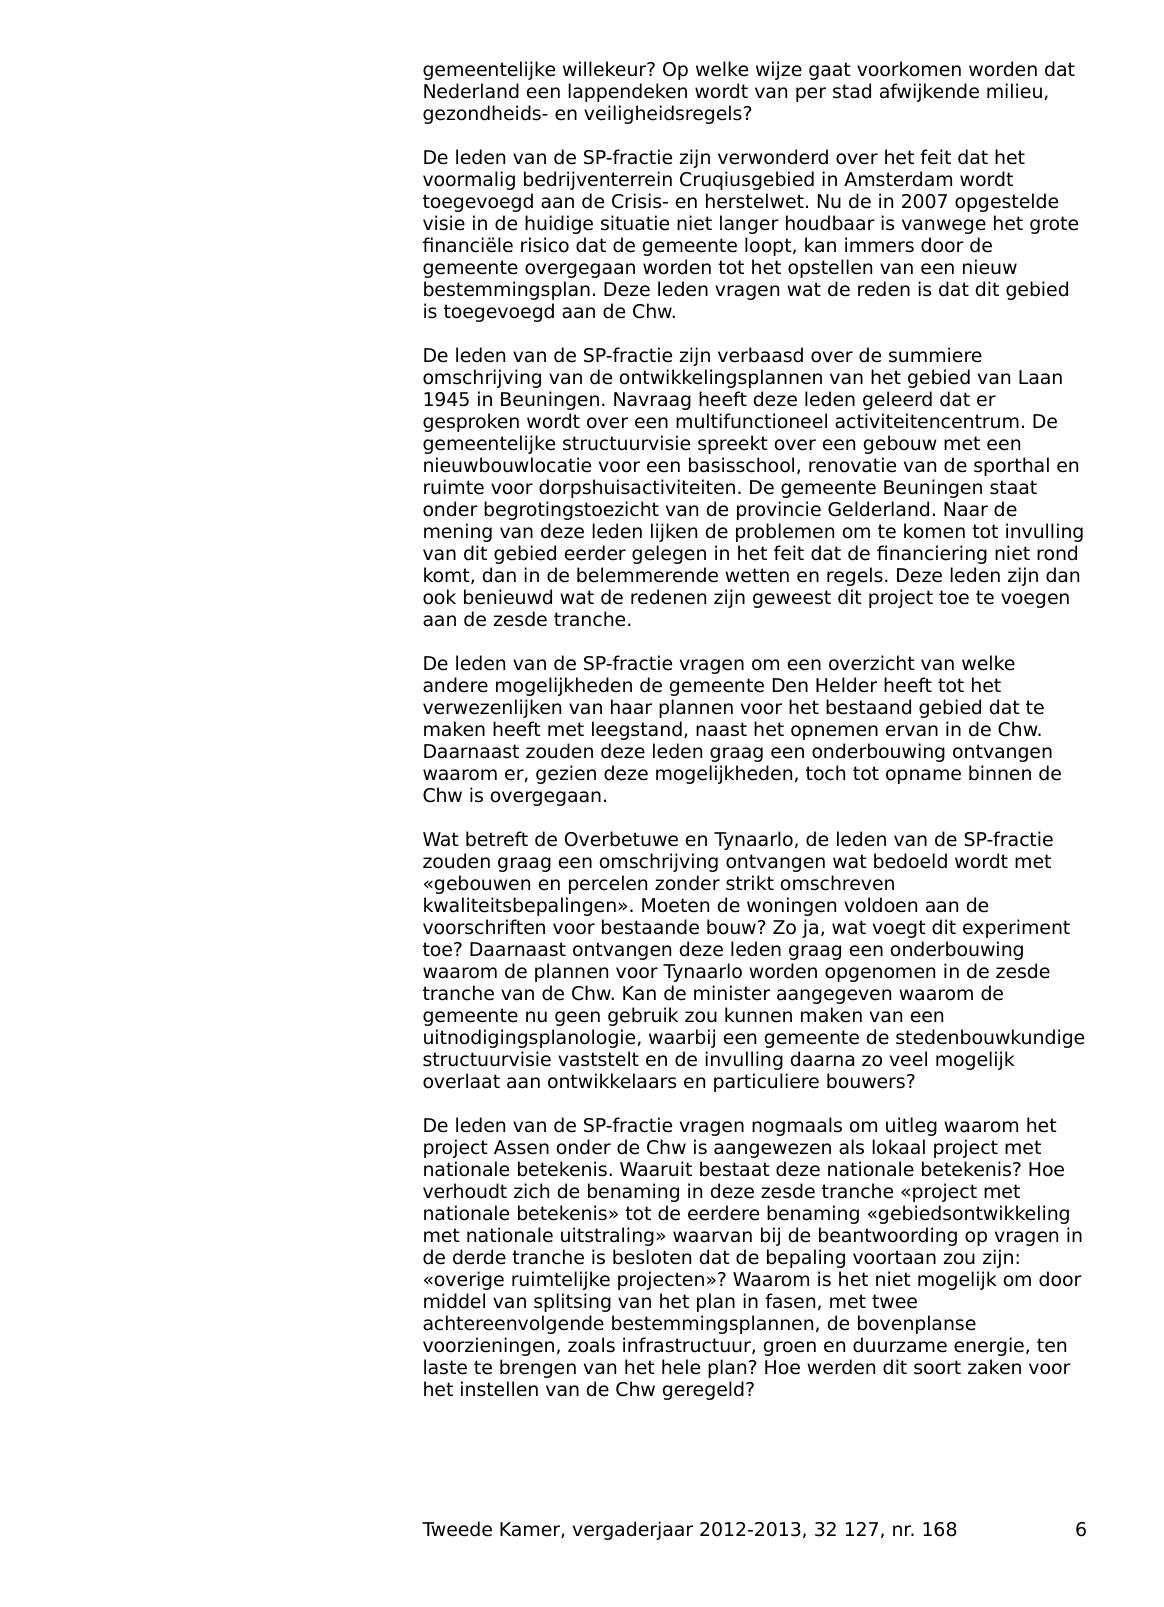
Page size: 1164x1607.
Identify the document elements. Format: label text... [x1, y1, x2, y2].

text gemeentelijke willekeur? Op welke wijze gaat voorkomen worden dat Nederland een lappendeken wordt van per stad afwijkende milieu, gezondheids- en veiligheidsregels? [422, 59, 1087, 125]
text Wat betreft de Overbetuwe en Tynaarlo, de leden van de SP-fractie zouden graag een omschrijving ontvangen wat bedoeld wordt met «gebouwen en percelen zonder strikt omschreven kwaliteitsbepalingen». Moeten de woningen voldoen aan de voorschriften voor bestaande bouw? Zo ja, wat voegt dit experiment toe? Daarnaast ontvangen deze leden graag een onderbouwing waarom de plannen voor Tynaarlo worden opgenomen in de zesde tranche van de Chw. Kan de minister aangegeven waarom de gemeente nu geen gebruik zou kunnen maken van een uitnodigingsplanologie, waarbij een gemeente de stedenbouwkundige structuurvisie vaststelt en de invulling daarna zo veel mogelijk overlaat aan ontwikkelaars en particuliere bouwers? [422, 829, 1087, 1093]
text De leden van de SP-fractie vragen nogmaals om uitleg waarom het project Assen onder de Chw is aangewezen als lokaal project met nationale betekenis. Waaruit bestaat deze nationale betekenis? Hoe verhoudt zich de benaming in deze zesde tranche «project met nationale betekenis» tot de eerdere benaming «gebiedsontwikkeling met nationale uitstraling» waarvan bij de beantwoording op vragen in de derde tranche is besloten dat de bepaling voortaan zou zijn: «overige ruimtelijke projecten»? Waarom is het niet mogelijk om door middel van splitsing van het plan in fasen, met twee achtereenvolgende bestemmingsplannen, de bovenplanse voorzieningen, zoals infrastructuur, groen en duurzame energie, ten laste te brengen van het hele plan? Hoe werden dit soort zaken voor het instellen van de Chw geregeld? [422, 1115, 1087, 1401]
text De leden van de SP-fractie vragen om een overzicht van welke andere mogelijkheden de gemeente Den Helder heeft tot het verwezenlijken van haar plannen voor het bestaand gebied dat te maken heeft met leegstand, naast het opnemen ervan in de Chw. Daarnaast zouden deze leden graag een onderbouwing ontvangen waarom er, gezien deze mogelijkheden, toch tot opname binnen de Chw is overgegaan. [422, 653, 1087, 807]
text De leden van de SP-fractie zijn verbaasd over de summiere omschrijving van de ontwikkelingsplannen van het gebied van Laan 1945 in Beuningen. Navraag heeft deze leden geleerd dat er gesproken wordt over een multifunctioneel activiteitencentrum. De gemeentelijke structuurvisie spreekt over een gebouw met een nieuwbouwlocatie voor een basisschool, renovatie van de sporthal en ruimte voor dorpshuisactiviteiten. De gemeente Beuningen staat onder begrotingstoezicht van de provincie Gelderland. Naar de mening van deze leden lijken de problemen om te komen tot invulling van dit gebied eerder gelegen in het feit dat de financiering niet rond komt, dan in de belemmerende wetten en regels. Deze leden zijn dan ook benieuwd wat de redenen zijn geweest dit project toe te voegen aan de zesde tranche. [422, 345, 1087, 631]
text De leden van de SP-fractie zijn verwonderd over het feit dat het voormalig bedrijventerrein Cruqiusgebied in Amsterdam wordt toegevoegd aan de Crisis- en herstelwet. Nu de in 2007 opgestelde visie in de huidige situatie niet langer houdbaar is vanwege het grote financiële risico dat de gemeente loopt, kan immers door de gemeente overgegaan worden tot het opstellen van een nieuw bestemmingsplan. Deze leden vragen wat de reden is dat dit gebied is toegevoegd aan de Chw. [422, 147, 1087, 323]
